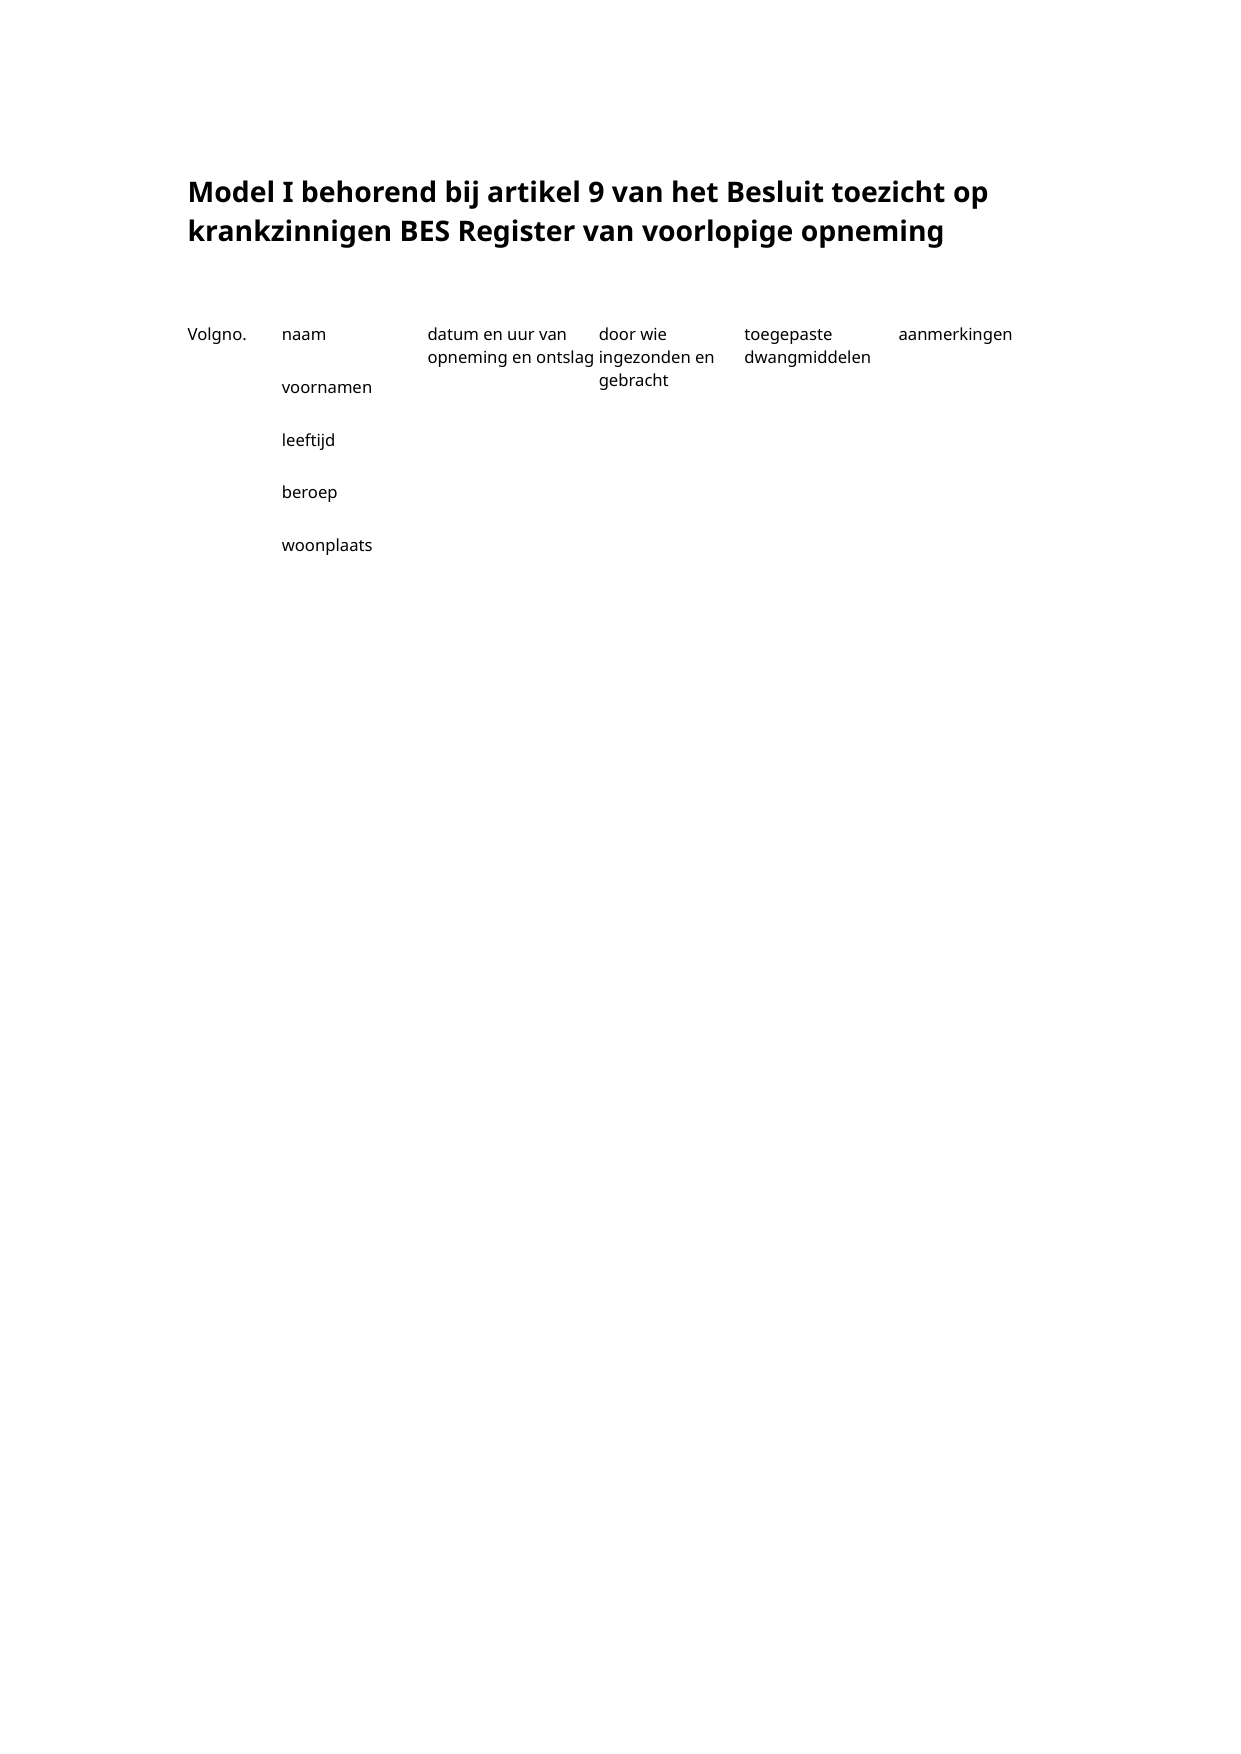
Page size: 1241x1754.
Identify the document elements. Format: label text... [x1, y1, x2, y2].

table_cell [427, 586, 598, 645]
table_header datum en uur van opneming en ontslag [427, 323, 598, 586]
table_cell [282, 586, 427, 645]
table_cell [744, 586, 898, 645]
table_header toegepaste dwangmiddelen [744, 323, 898, 586]
table_header aanmerkingen [898, 323, 1053, 586]
table_header naam voornamen leeftijd beroep woonplaats [282, 323, 427, 586]
table_header door wie ingezonden en gebracht [599, 323, 744, 586]
table_header Volgno. [188, 323, 282, 586]
table_cell [898, 586, 1053, 645]
table_cell [599, 586, 744, 645]
table_cell [188, 586, 282, 645]
subtitle Model I behorend bij artikel 9 van het Besluit toezicht op krankzinnigen BES Register van voorlopige opneming [187, 172, 1053, 250]
